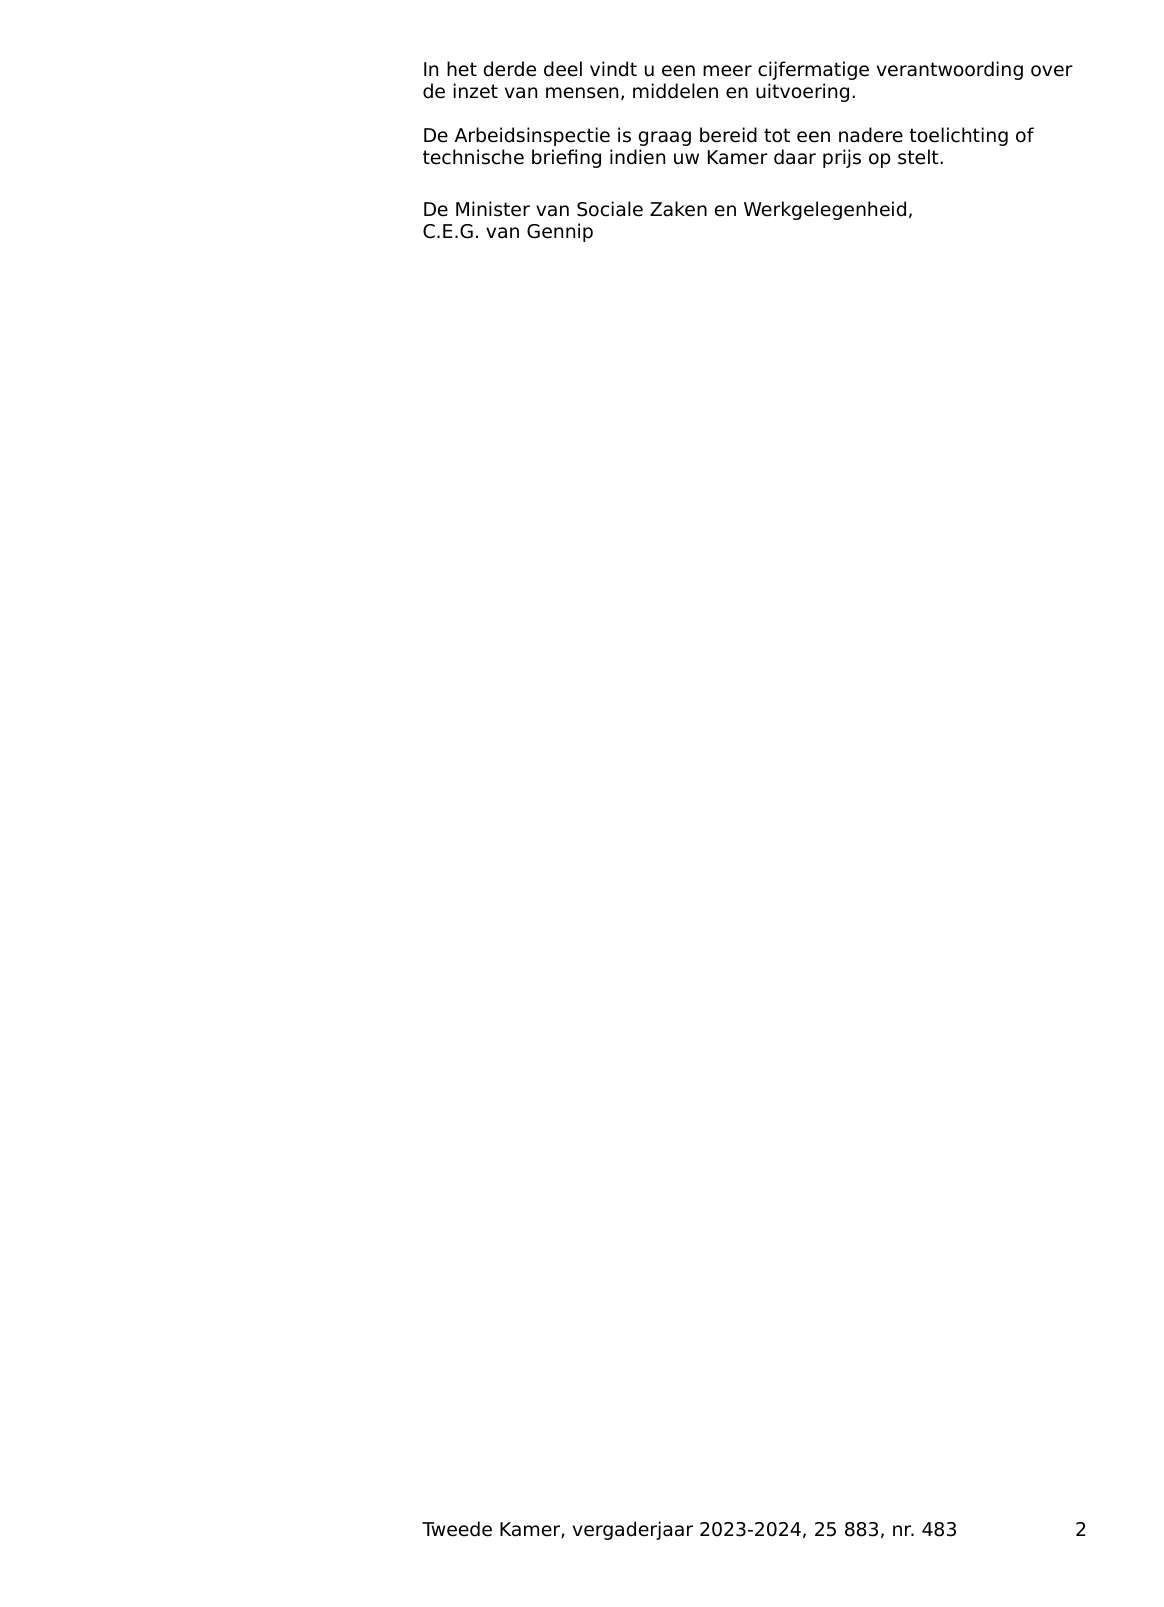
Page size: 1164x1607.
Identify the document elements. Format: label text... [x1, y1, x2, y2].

text In het derde deel vindt u een meer cijfermatige verantwoording over de inzet van mensen, middelen en uitvoering. [422, 59, 1087, 103]
text De Minister van Sociale Zaken en Werkgelegenheid, C.E.G. van Gennip [422, 199, 1087, 243]
text De Arbeidsinspectie is graag bereid tot een nadere toelichting of technische briefing indien uw Kamer daar prijs op stelt. [422, 125, 1087, 169]
